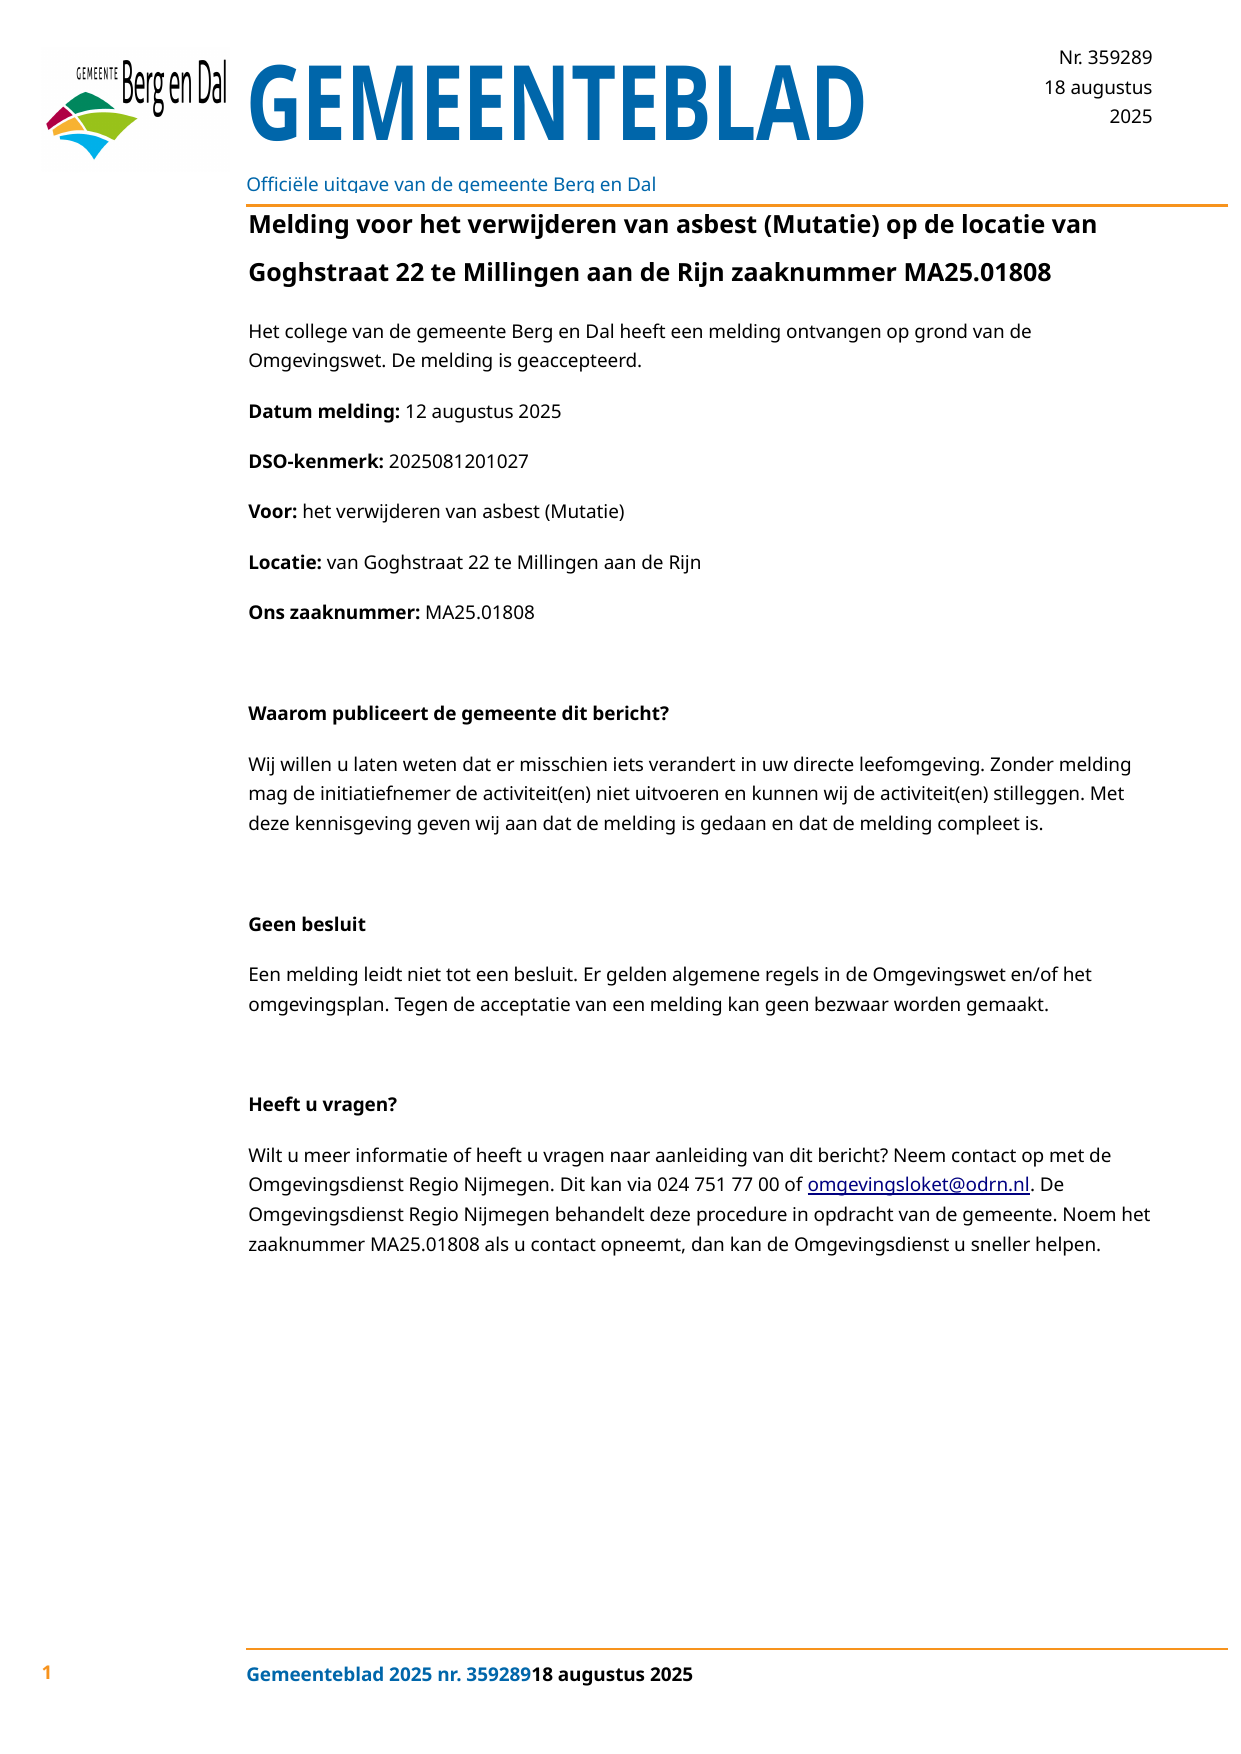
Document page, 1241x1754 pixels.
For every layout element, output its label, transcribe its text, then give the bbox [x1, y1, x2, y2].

text Waarom publiceert de gemeente dit bericht? [248, 700, 1152, 726]
text Een melding leidt niet tot een besluit. Er gelden algemene regels in de Omgevingswet en/of het omgevingsplan. Tegen de acceptatie van een melding kan geen bezwaar worden gemaakt. [248, 961, 1152, 1017]
text Datum melding: 12 augustus 2025 [248, 398, 1152, 424]
text Heeft u vragen? [248, 1092, 1152, 1117]
text Locatie: van Goghstraat 22 te Millingen aan de Rijn [248, 549, 1152, 575]
text Geen besluit [248, 911, 1152, 937]
text Ons zaaknummer: MA25.01808 [248, 599, 1152, 625]
text Melding voor het verwijderen van asbest (Mutatie) op de locatie van Goghstraat 22 te Millingen aan de Rijn zaaknummer MA25.01808 [248, 207, 1152, 288]
picture [41, 47, 231, 172]
text DSO-kenmerk: 2025081201027 [248, 448, 1152, 474]
text Het college van de gemeente Berg en Dal heeft een melding ontvangen op grond van de Omgevingswet. De melding is geaccepteerd. [248, 318, 1152, 373]
text Voor: het verwijderen van asbest (Mutatie) [248, 499, 1152, 524]
text Wij willen u laten weten dat er misschien iets verandert in uw directe leefomgeving. Zonder melding mag de initiatiefnemer de activiteit(en) niet uitvoeren en kunnen wij de activiteit(en) stilleggen. Met deze kennisgeving geven wij aan dat de melding is gedaan en dat de melding compleet is. [248, 751, 1152, 836]
text Wilt u meer informatie of heeft u vragen naar aanleiding van dit bericht? Neem contact op met de Omgevingsdienst Regio Nijmegen. Dit kan via 024 751 77 00 of omgevingsloket@odrn.nl. De Omgevingsdienst Regio Nijmegen behandelt deze procedure in opdracht van de gemeente. Noem het zaaknummer MA25.01808 als u contact opneemt, dan kan de Omgevingsdienst u sneller helpen. [248, 1142, 1152, 1257]
